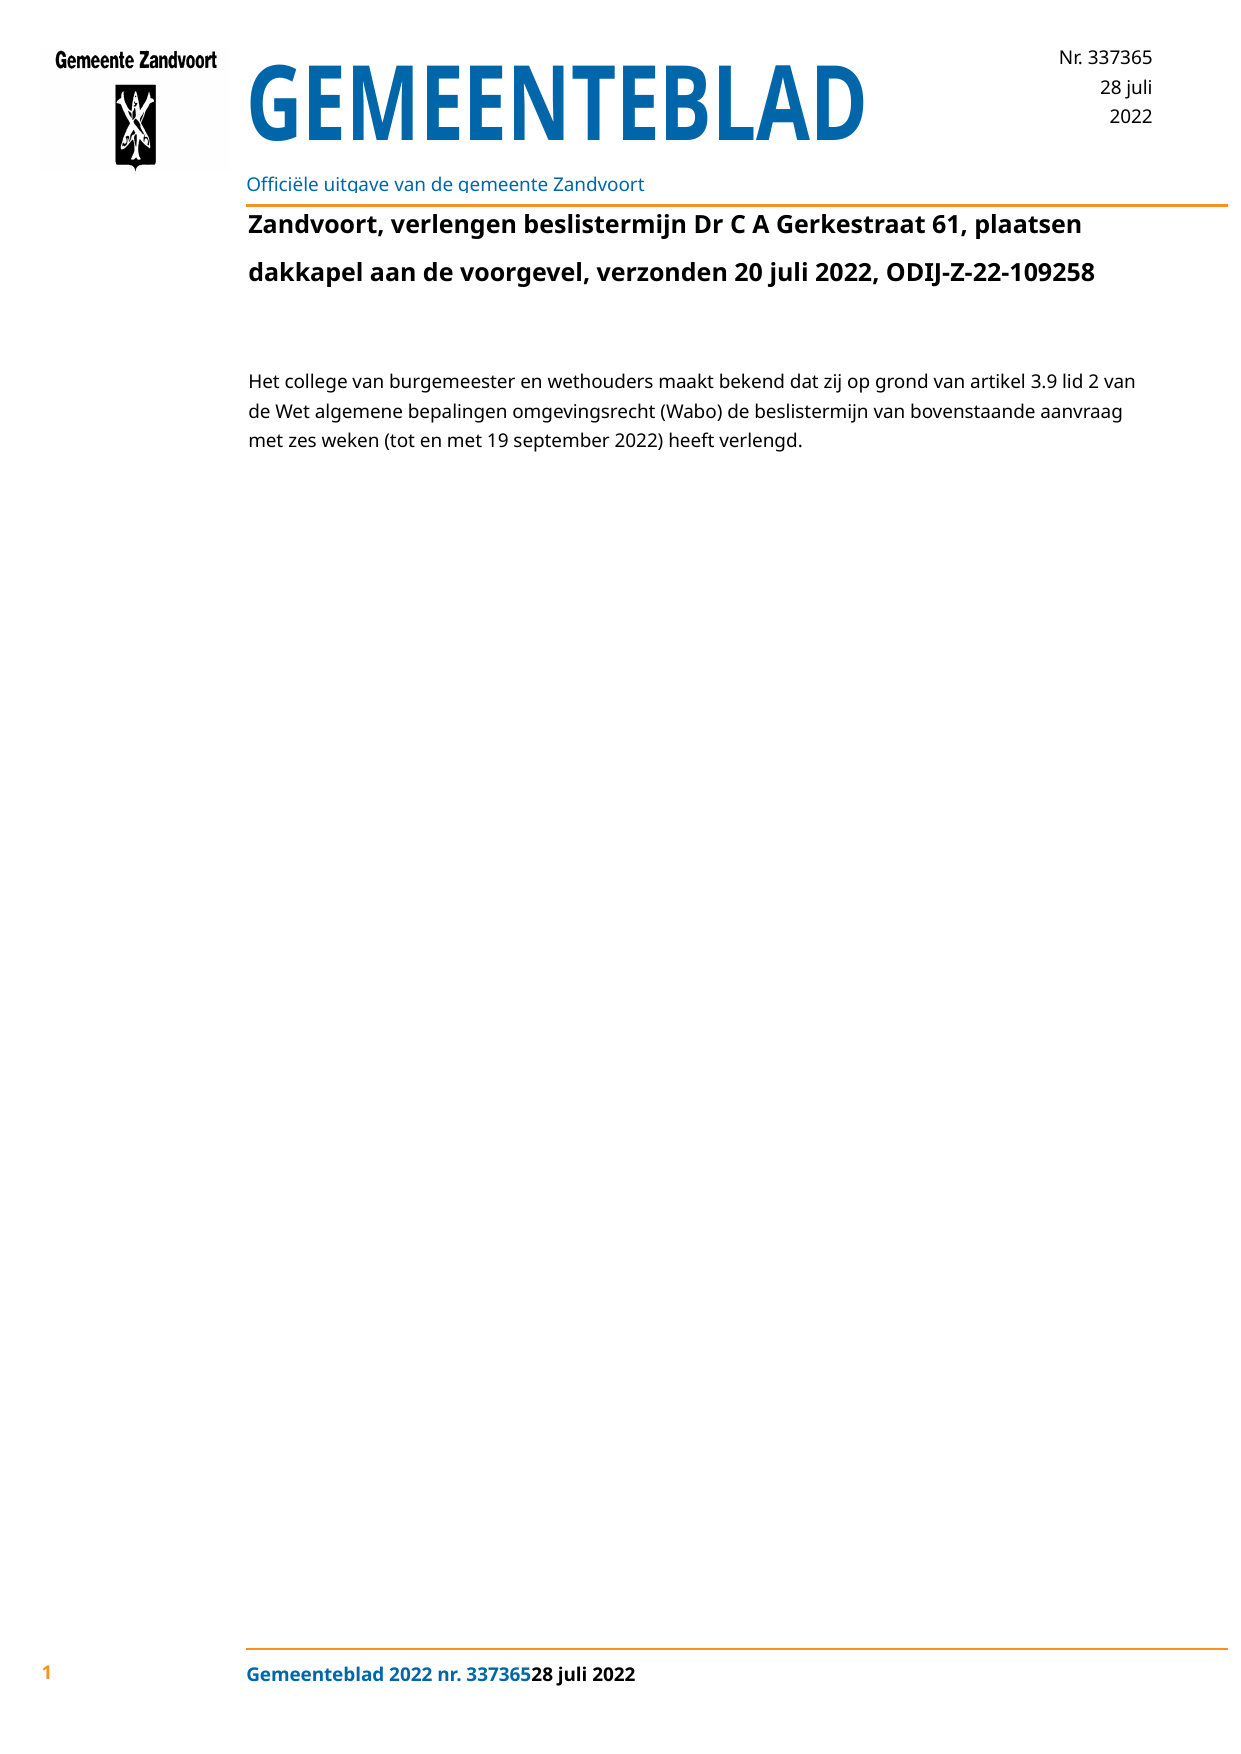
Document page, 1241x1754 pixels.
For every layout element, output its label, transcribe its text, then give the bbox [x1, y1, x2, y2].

text Zandvoort, verlengen beslistermijn Dr C A Gerkestraat 61, plaatsen dakkapel aan de voorgevel, verzonden 20 juli 2022, ODIJ-Z-22-109258 [248, 207, 1152, 288]
picture [41, 47, 231, 172]
text Het college van burgemeester en wethouders maakt bekend dat zij op grond van artikel 3.9 lid 2 van de Wet algemene bepalingen omgevingsrecht (Wabo) de beslistermijn van bovenstaande aanvraag met zes weken (tot en met 19 september 2022) heeft verlengd. [248, 368, 1152, 453]
